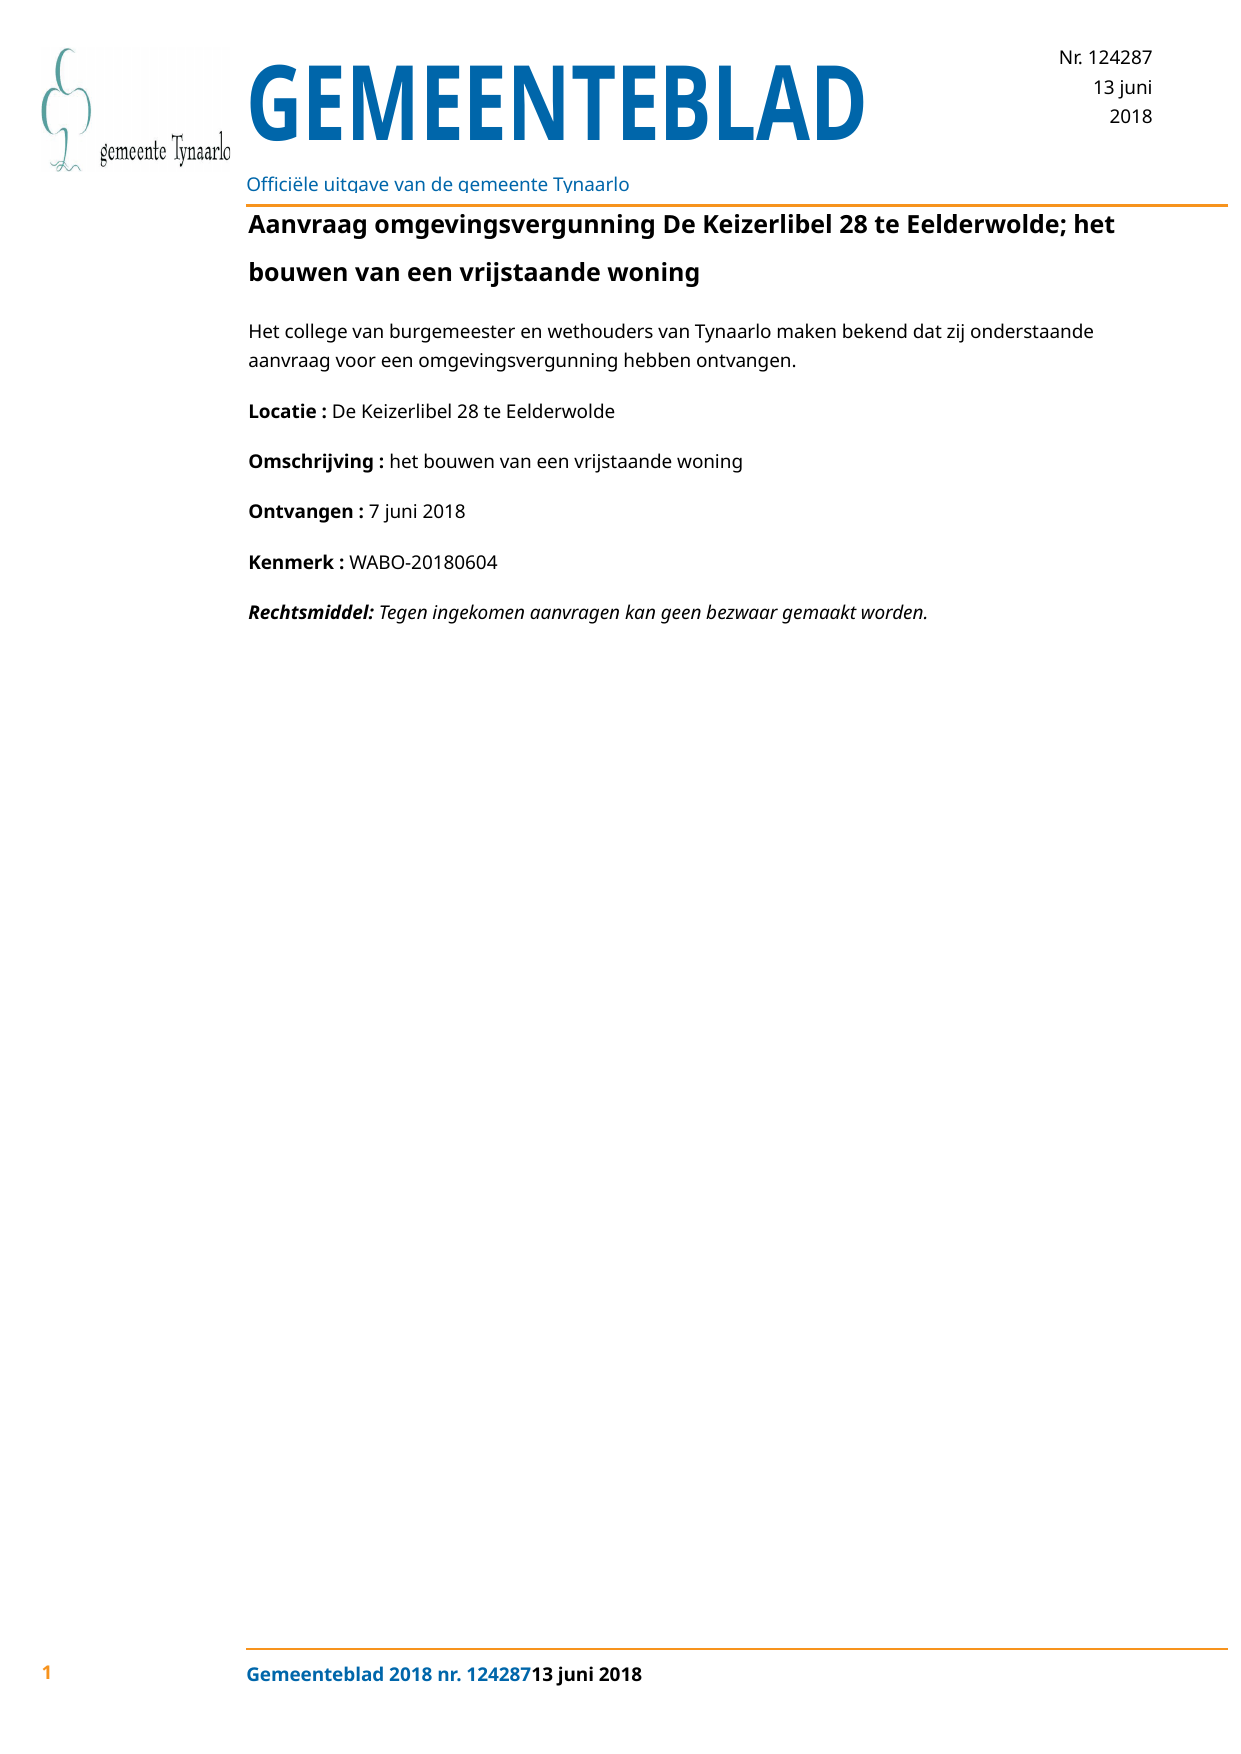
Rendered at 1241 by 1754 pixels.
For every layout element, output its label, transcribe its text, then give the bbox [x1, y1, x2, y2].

text Kenmerk : WABO-20180604 [248, 549, 1152, 575]
picture [41, 47, 231, 172]
text Aanvraag omgevingsvergunning De Keizerlibel 28 te Eelderwolde; het bouwen van een vrijstaande woning [248, 207, 1152, 288]
text Rechtsmiddel: Tegen ingekomen aanvragen kan geen bezwaar gemaakt worden. [248, 599, 1152, 625]
text Omschrijving : het bouwen van een vrijstaande woning [248, 448, 1152, 474]
text Het college van burgemeester en wethouders van Tynaarlo maken bekend dat zij onderstaande aanvraag voor een omgevingsvergunning hebben ontvangen. [248, 318, 1152, 373]
text Locatie : De Keizerlibel 28 te Eelderwolde [248, 398, 1152, 424]
text Ontvangen : 7 juni 2018 [248, 499, 1152, 524]
